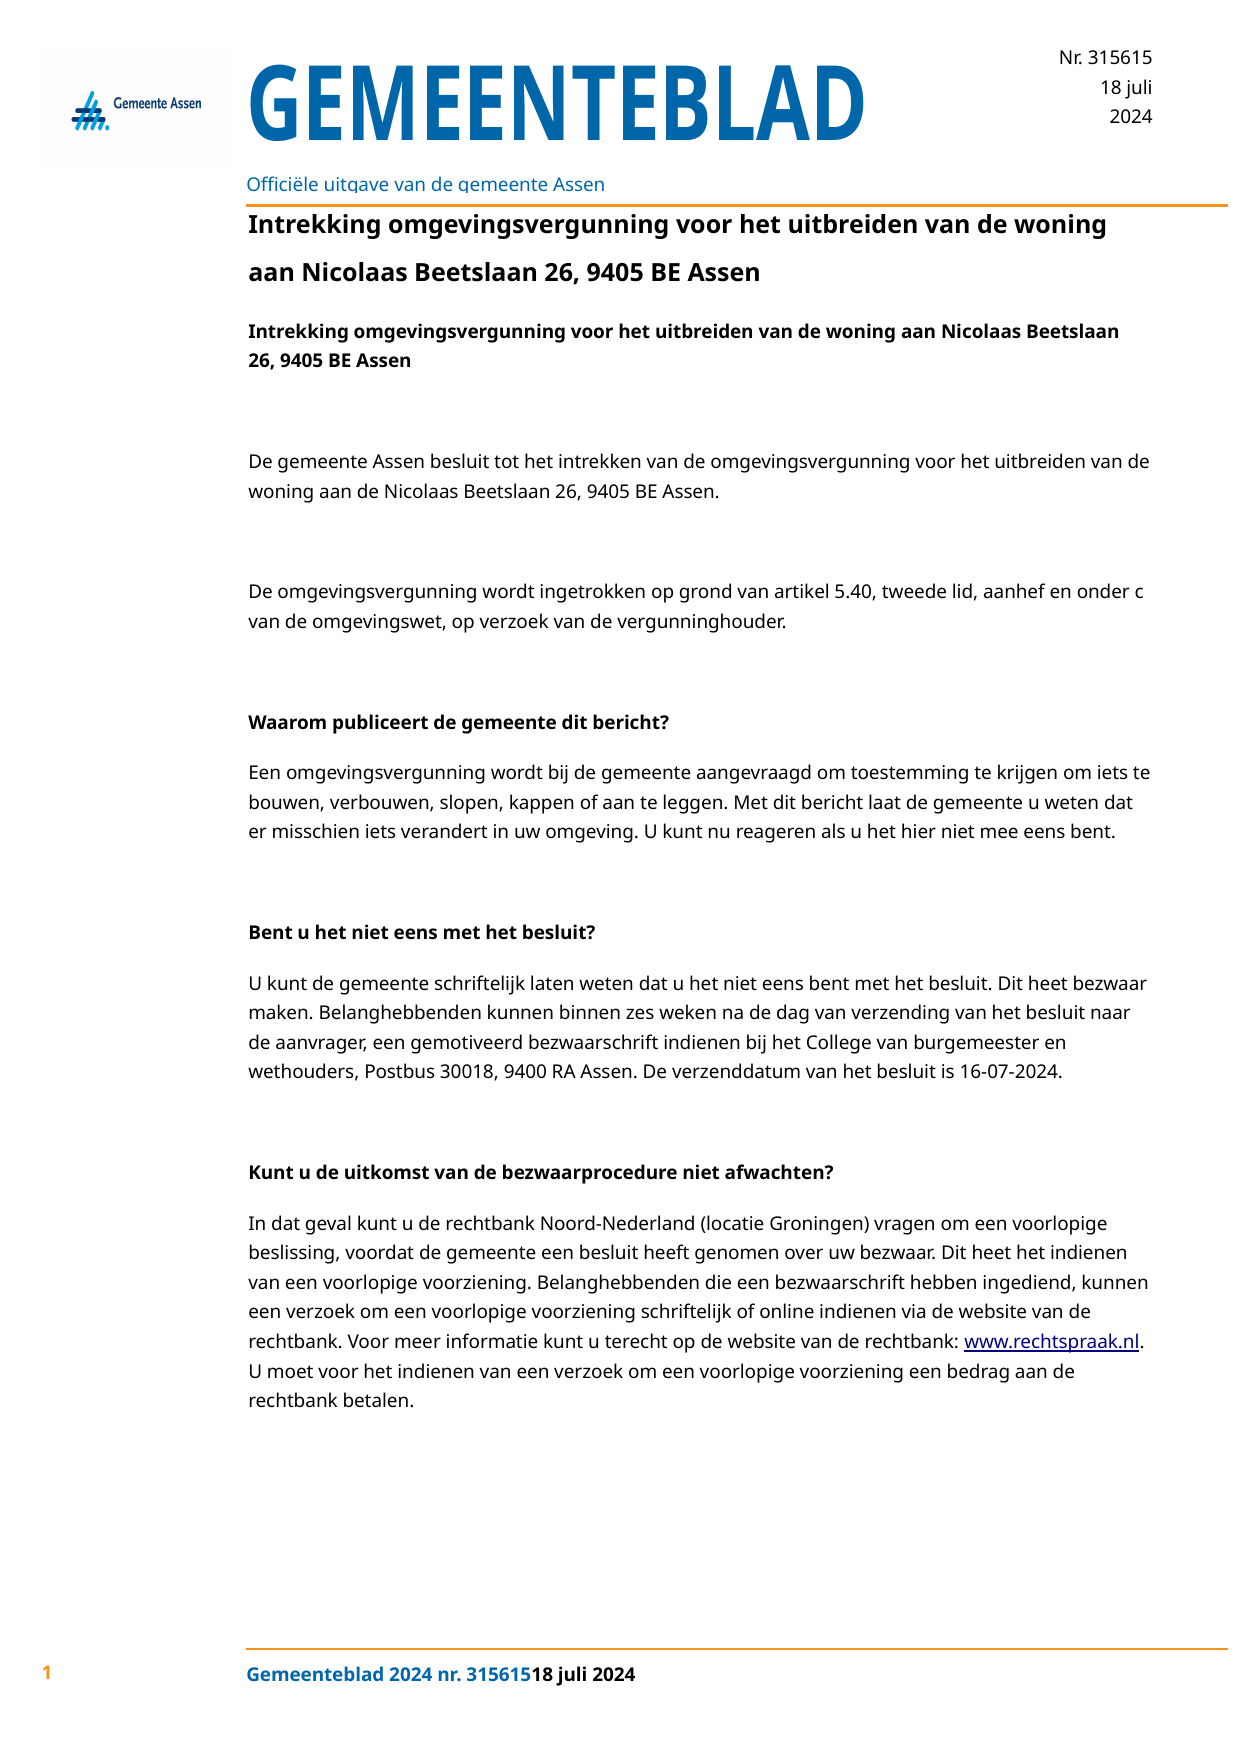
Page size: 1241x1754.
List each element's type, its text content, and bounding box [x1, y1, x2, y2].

text Bent u het niet eens met het besluit? [248, 919, 1152, 945]
text Waarom publiceert de gemeente dit bericht? [248, 709, 1152, 735]
text U kunt de gemeente schriftelijk laten weten dat u het niet eens bent met het besluit. Dit heet bezwaar maken. Belanghebbenden kunnen binnen zes weken na de dag van verzending van het besluit naar de aanvrager, een gemotiveerd bezwaarschrift indienen bij het College van burgemeester en wethouders, Postbus 30018, 9400 RA Assen. De verzenddatum van het besluit is 16-07-2024. [248, 970, 1152, 1084]
text Intrekking omgevingsvergunning voor het uitbreiden van de woning aan Nicolaas Beetslaan 26, 9405 BE Assen [248, 207, 1152, 288]
picture [41, 47, 231, 172]
text Een omgevingsvergunning wordt bij de gemeente aangevraagd om toestemming te krijgen om iets te bouwen, verbouwen, slopen, kappen of aan te leggen. Met dit bericht laat de gemeente u weten dat er misschien iets verandert in uw omgeving. U kunt nu reageren als u het hier niet mee eens bent. [248, 759, 1152, 844]
text Kunt u de uitkomst van de bezwaarprocedure niet afwachten? [248, 1159, 1152, 1185]
text In dat geval kunt u de rechtbank Noord-Nederland (locatie Groningen) vragen om een voorlopige beslissing, voordat de gemeente een besluit heeft genomen over uw bezwaar. Dit heet het indienen van een voorlopige voorziening. Belanghebbenden die een bezwaarschrift hebben ingediend, kunnen een verzoek om een voorlopige voorziening schriftelijk of online indienen via de website van de rechtbank. Voor meer informatie kunt u terecht op de website van de rechtbank: www.rechtspraak.nl. U moet voor het indienen van een verzoek om een voorlopige voorziening een bedrag aan de rechtbank betalen. [248, 1210, 1152, 1413]
text De gemeente Assen besluit tot het intrekken van de omgevingsvergunning voor het uitbreiden van de woning aan de Nicolaas Beetslaan 26, 9405 BE Assen. [248, 448, 1152, 504]
text De omgevingsvergunning wordt ingetrokken op grond van artikel 5.40, tweede lid, aanhef en onder c van de omgevingswet, op verzoek van de vergunninghouder. [248, 579, 1152, 634]
text Intrekking omgevingsvergunning voor het uitbreiden van de woning aan Nicolaas Beetslaan 26, 9405 BE Assen [248, 318, 1152, 373]
